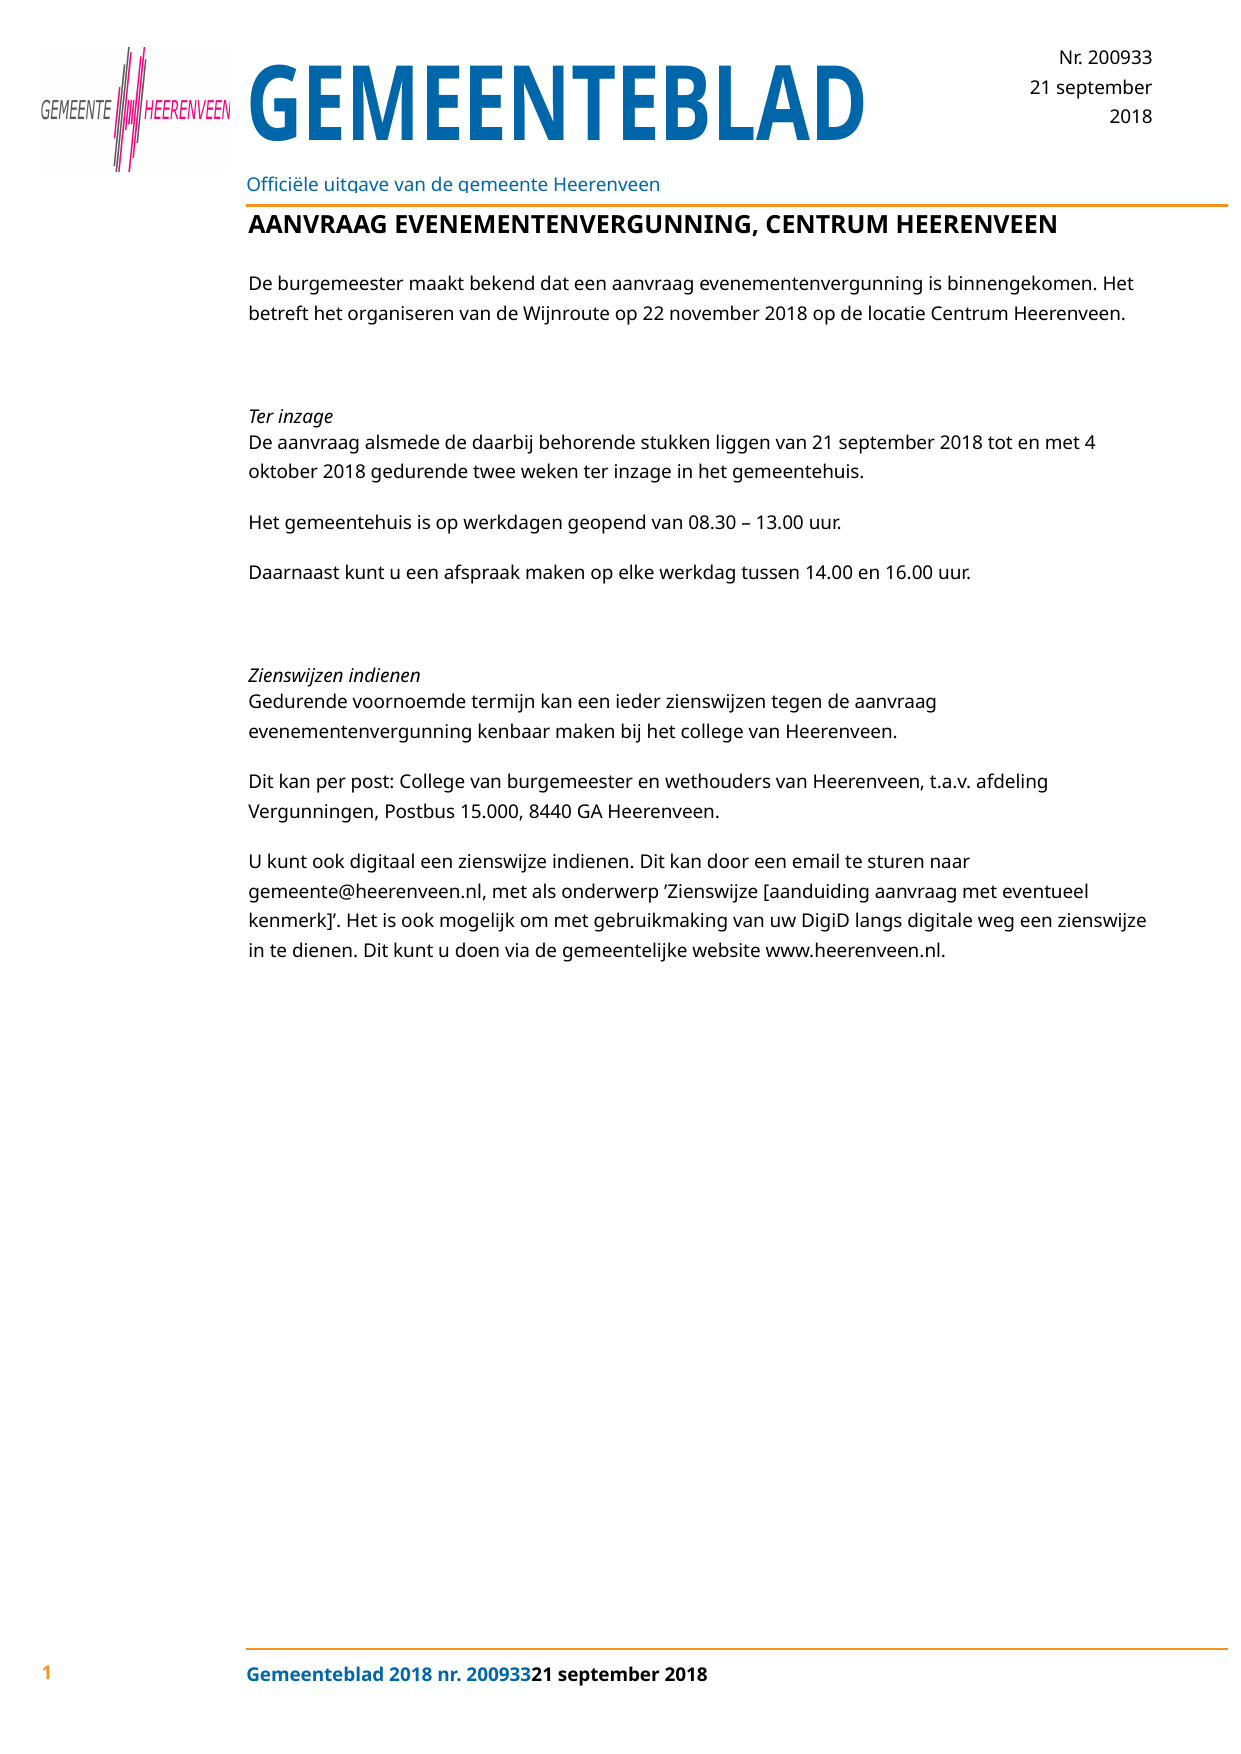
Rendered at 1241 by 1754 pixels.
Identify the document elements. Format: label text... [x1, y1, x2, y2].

text Daarnaast kunt u een afspraak maken op elke werkdag tussen 14.00 en 16.00 uur. [248, 559, 1152, 585]
text Gedurende voornoemde termijn kan een ieder zienswijzen tegen de aanvraag evenementenvergunning kenbaar maken bij het college van Heerenveen. [248, 688, 1152, 743]
text Zienswijzen indienen [248, 662, 1152, 688]
text Het gemeentehuis is op werkdagen geopend van 08.30 – 13.00 uur. [248, 509, 1152, 534]
text De burgemeester maakt bekend dat een aanvraag evenementenvergunning is binnengekomen. Het betreft het organiseren van de Wijnroute op 22 november 2018 op de locatie Centrum Heerenveen. [248, 270, 1152, 326]
text De aanvraag alsmede de daarbij behorende stukken liggen van 21 september 2018 tot en met 4 oktober 2018 gedurende twee weken ter inzage in het gemeentehuis. [248, 429, 1152, 484]
text AANVRAAG EVENEMENTENVERGUNNING, CENTRUM HEERENVEEN [248, 207, 1152, 241]
picture [41, 47, 231, 172]
text Ter inzage [248, 403, 1152, 429]
text Dit kan per post: College van burgemeester en wethouders van Heerenveen, t.a.v. afdeling Vergunningen, Postbus 15.000, 8440 GA Heerenveen. [248, 768, 1152, 823]
text U kunt ook digitaal een zienswijze indienen. Dit kan door een email te sturen naar gemeente@heerenveen.nl, met als onderwerp ’Zienswijze [aanduiding aanvraag met eventueel kenmerk]’. Het is ook mogelijk om met gebruikmaking van uw DigiD langs digitale weg een zienswijze in te dienen. Dit kunt u doen via de gemeentelijke website www.heerenveen.nl. [248, 848, 1152, 963]
